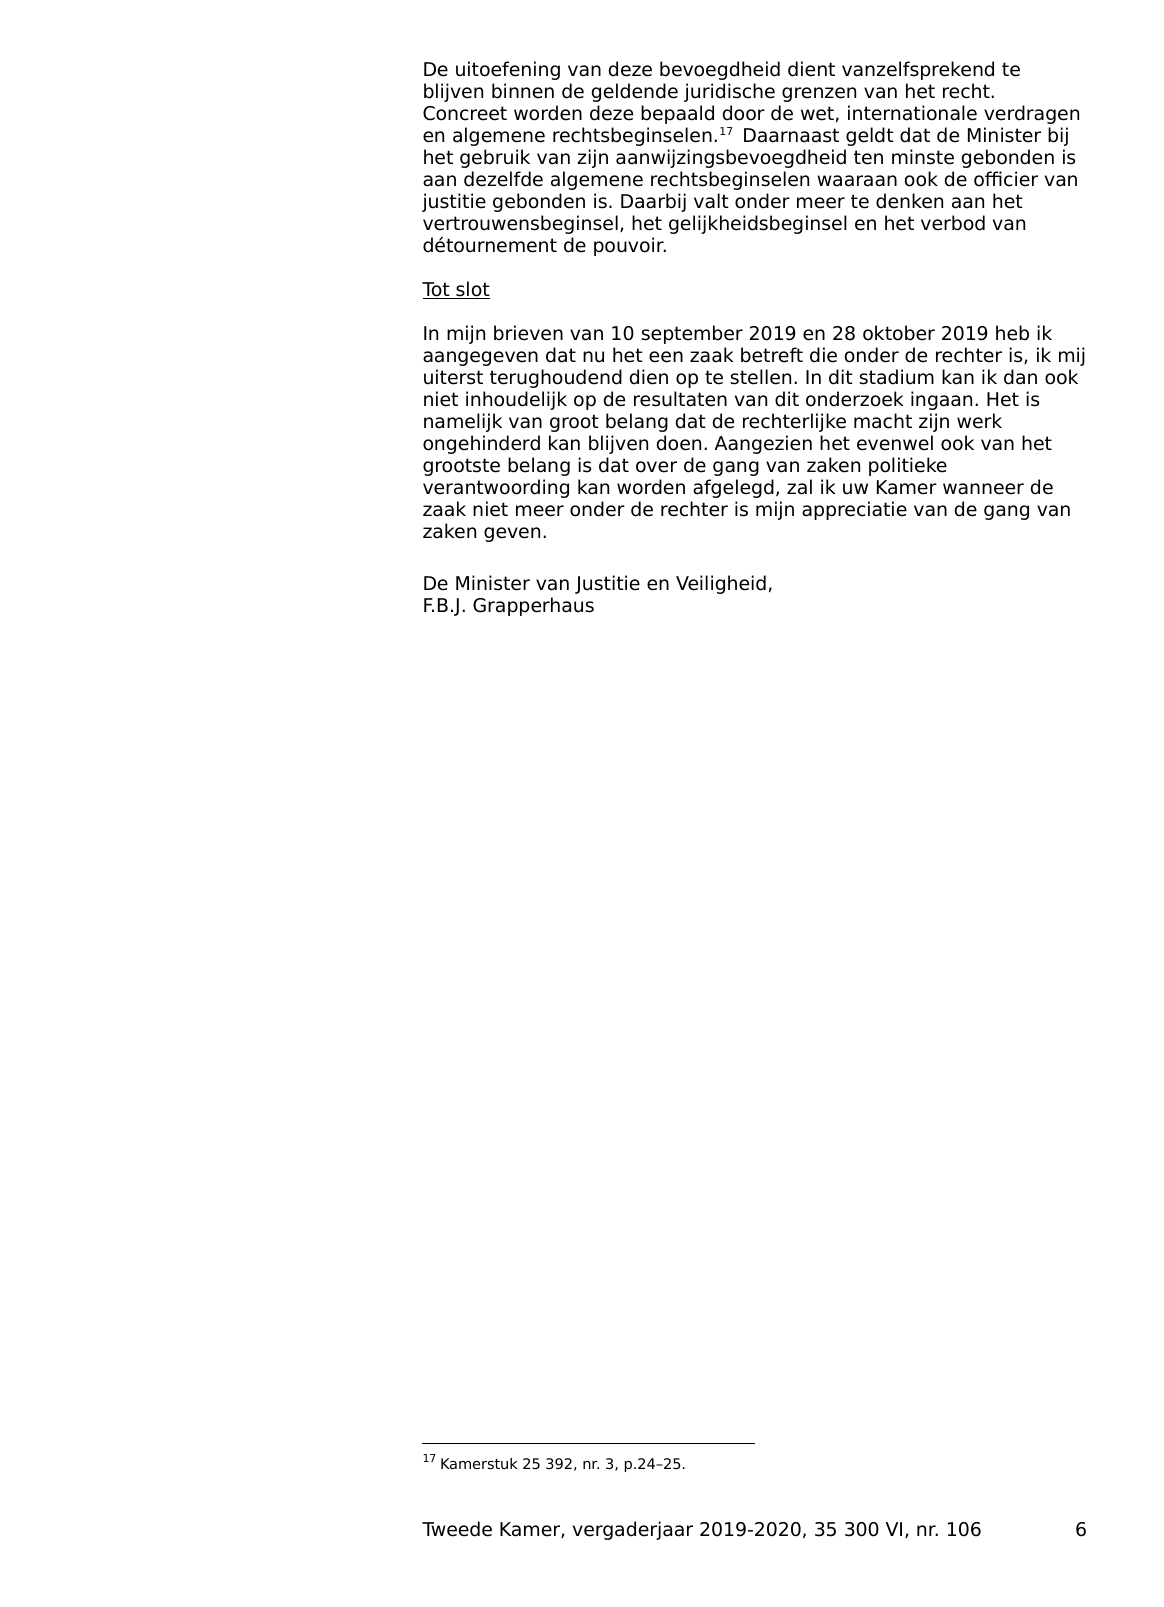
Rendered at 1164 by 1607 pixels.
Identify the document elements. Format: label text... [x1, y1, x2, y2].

text De Minister van Justitie en Veiligheid, F.B.J. Grapperhaus [422, 573, 1087, 617]
text De uitoefening van deze bevoegdheid dient vanzelfsprekend te blijven binnen de geldende juridische grenzen van het recht. Concreet worden deze bepaald door de wet, internationale verdragen en algemene rechtsbeginselen. Daarnaast geldt dat de Minister bij het gebruik van zijn aanwijzingsbevoegdheid ten minste gebonden is aan dezelfde algemene rechtsbeginselen waaraan ook de officier van justitie gebonden is. Daarbij valt onder meer te denken aan het vertrouwensbeginsel, het gelijkheidsbeginsel en het verbod van détournement de pouvoir. [422, 59, 1087, 257]
text In mijn brieven van 10 september 2019 en 28 oktober 2019 heb ik aangegeven dat nu het een zaak betreft die onder de rechter is, ik mij uiterst terughoudend dien op te stellen. In dit stadium kan ik dan ook niet inhoudelijk op de resultaten van dit onderzoek ingaan. Het is namelijk van groot belang dat de rechterlijke macht zijn werk ongehinderd kan blijven doen. Aangezien het evenwel ook van het grootste belang is dat over de gang van zaken politieke verantwoording kan worden afgelegd, zal ik uw Kamer wanneer de zaak niet meer onder de rechter is mijn appreciatie van de gang van zaken geven. [422, 323, 1087, 543]
text Kamerstuk 25 392, nr. 3, p.24–25. [422, 1452, 1087, 1474]
subtitle Tot slot [422, 279, 1087, 301]
